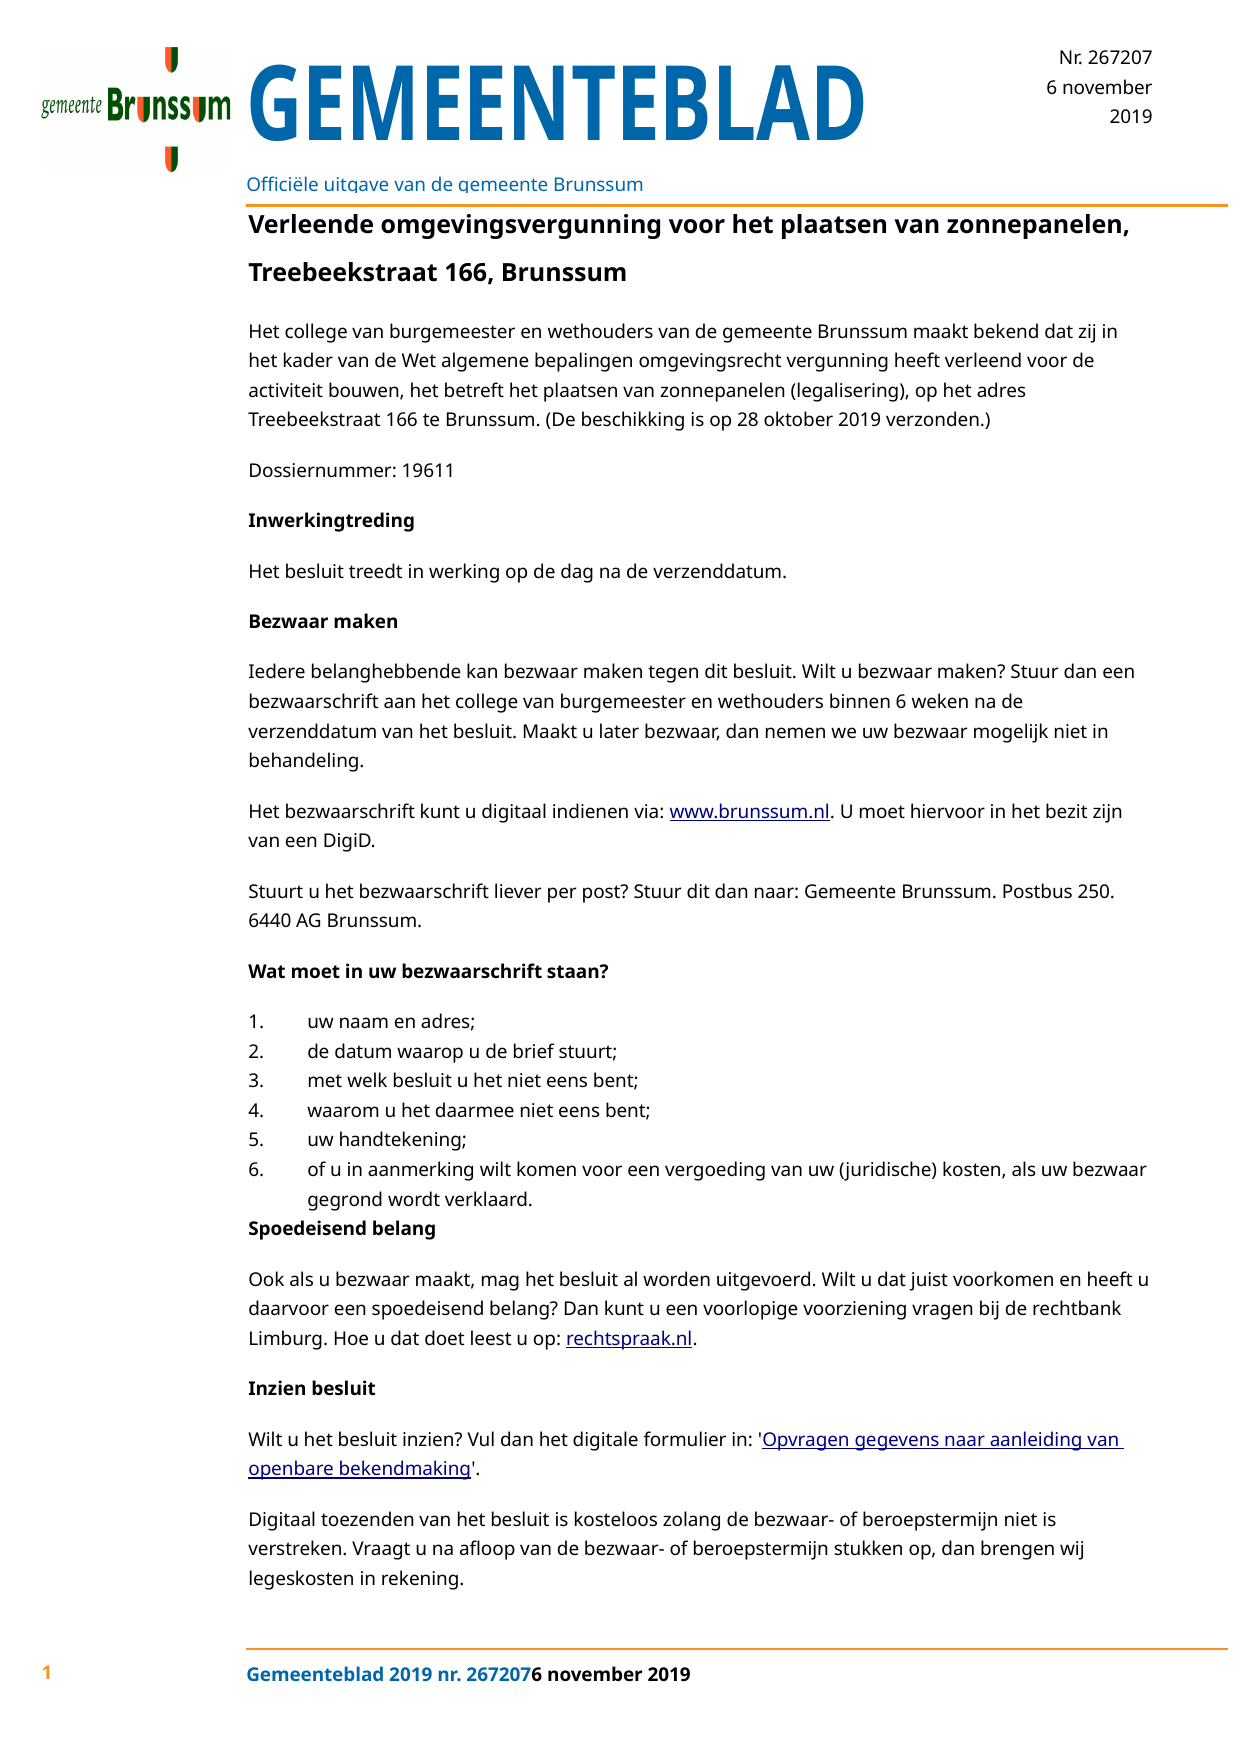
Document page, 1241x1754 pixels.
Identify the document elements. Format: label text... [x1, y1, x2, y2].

list of u in aanmerking wilt komen voor een vergoeding van uw (juridische) kosten, als uw bezwaar gegrond wordt verklaard. [248, 1156, 1152, 1212]
list uw naam en adres; [248, 1008, 1152, 1034]
text Inwerkingtreding [248, 507, 1152, 533]
text Verleende omgevingsvergunning voor het plaatsen van zonnepanelen, Treebeekstraat 166, Brunssum [248, 207, 1152, 288]
text Iedere belanghebbende kan bezwaar maken tegen dit besluit. Wilt u bezwaar maken? Stuur dan een bezwaarschrift aan het college van burgemeester en wethouders binnen 6 weken na de verzenddatum van het besluit. Maakt u later bezwaar, dan nemen we uw bezwaar mogelijk niet in behandeling. [248, 659, 1152, 773]
list de datum waarop u de brief stuurt; [248, 1038, 1152, 1064]
text Wilt u het besluit inzien? Vul dan het digitale formulier in: 'Opvragen gegevens naar aanleiding van openbare bekendmaking'. [248, 1426, 1152, 1481]
list uw handtekening; [248, 1127, 1152, 1152]
text Inzien besluit [248, 1375, 1152, 1401]
text Stuurt u het bezwaarschrift liever per post? Stuur dit dan naar: Gemeente Brunssum. Postbus 250. 6440 AG Brunssum. [248, 878, 1152, 933]
text Bezwaar maken [248, 608, 1152, 634]
text Ook als u bezwaar maakt, mag het besluit al worden uitgevoerd. Wilt u dat juist voorkomen en heeft u daarvoor een spoedeisend belang? Dan kunt u een voorlopige voorziening vragen bij de rechtbank Limburg. Hoe u dat doet leest u op: rechtspraak.nl. [248, 1266, 1152, 1351]
text Digitaal toezenden van het besluit is kosteloos zolang de bezwaar- of beroepstermijn niet is verstreken. Vraagt u na afloop van de bezwaar- of beroepstermijn stukken op, dan brengen wij legeskosten in rekening. [248, 1506, 1152, 1591]
list met welk besluit u het niet eens bent; [248, 1067, 1152, 1093]
text Dossiernummer: 19611 [248, 457, 1152, 483]
text Het bezwaarschrift kunt u digitaal indienen via: www.brunssum.nl. U moet hiervoor in het bezit zijn van een DigiD. [248, 798, 1152, 853]
text Wat moet in uw bezwaarschrift staan? [248, 958, 1152, 984]
picture [41, 47, 231, 172]
text Het besluit treedt in werking op de dag na de verzenddatum. [248, 558, 1152, 584]
list waarom u het daarmee niet eens bent; [248, 1097, 1152, 1123]
text Het college van burgemeester en wethouders van de gemeente Brunssum maakt bekend dat zij in het kader van de Wet algemene bepalingen omgevingsrecht vergunning heeft verleend voor de activiteit bouwen, het betreft het plaatsen van zonnepanelen (legalisering), op het adres Treebeekstraat 166 te Brunssum. (De beschikking is op 28 oktober 2019 verzonden.) [248, 318, 1152, 432]
text Spoedeisend belang [248, 1215, 1152, 1241]
